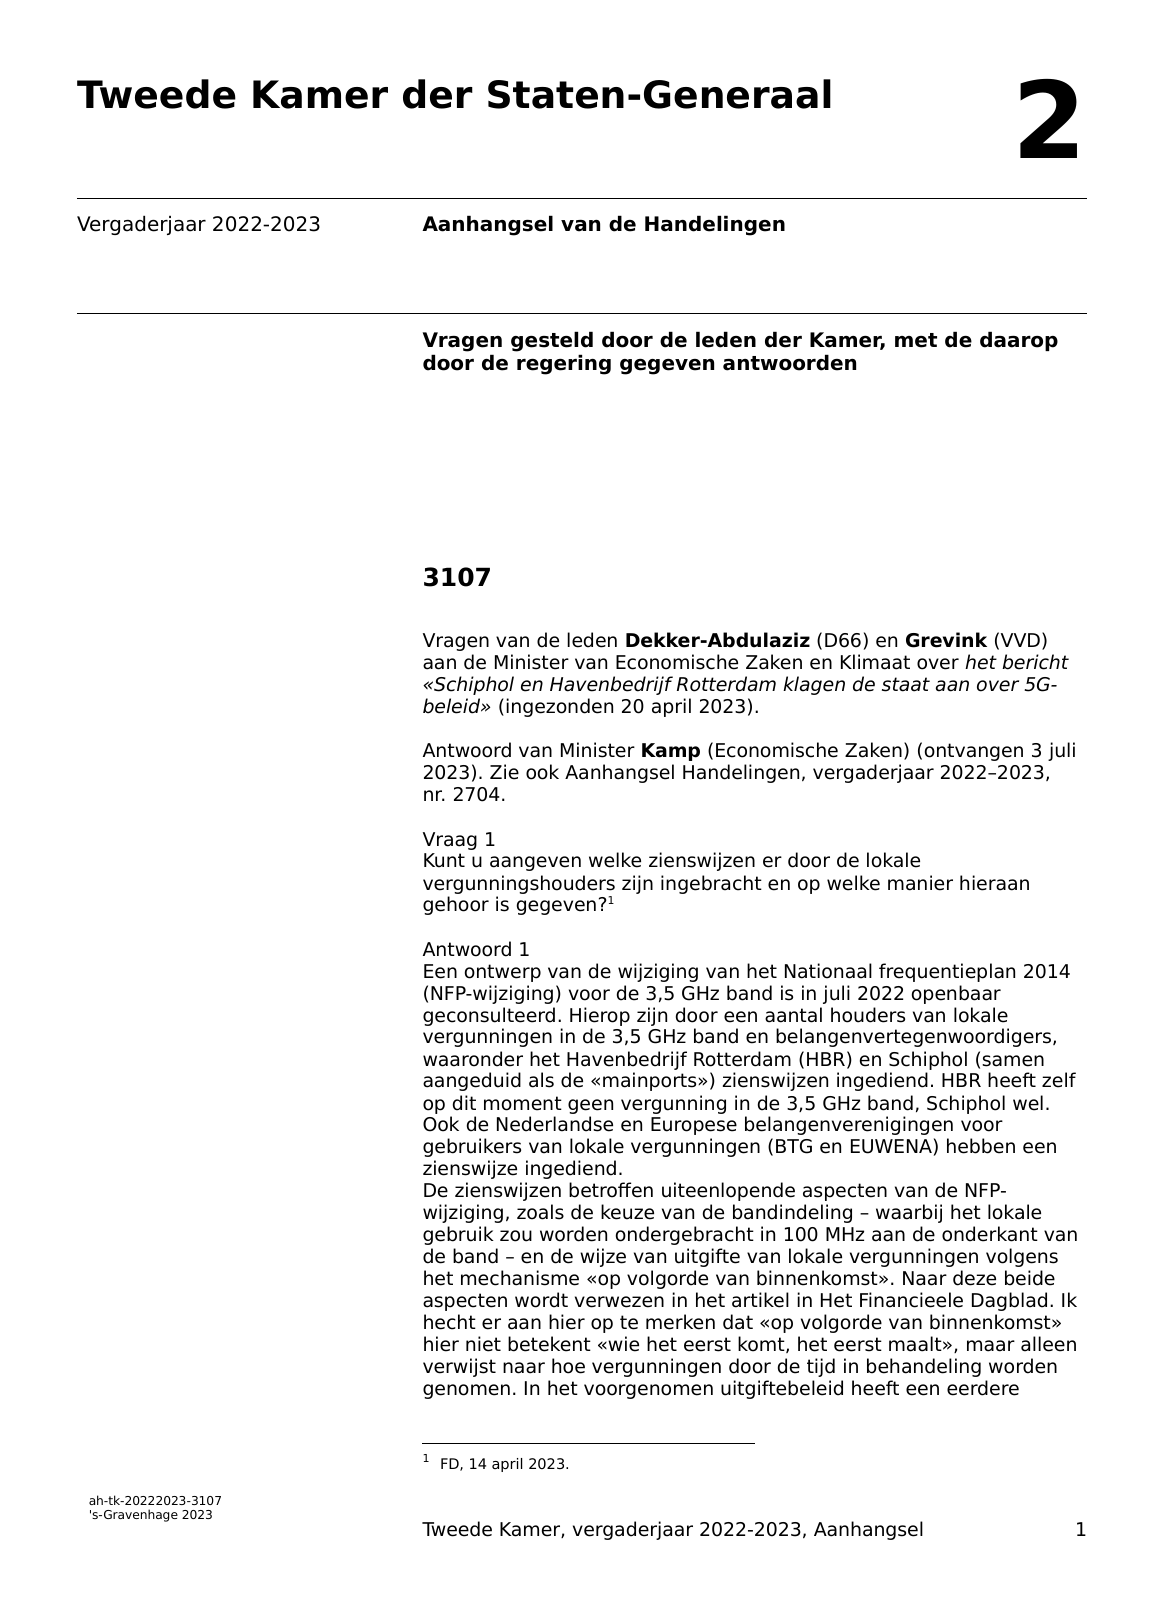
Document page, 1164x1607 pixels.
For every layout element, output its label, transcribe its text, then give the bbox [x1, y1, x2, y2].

text Kunt u aangeven welke zienswijzen er door de lokale vergunningshouders zijn ingebracht en op welke manier hieraan gehoor is gegeven? [422, 850, 1087, 916]
text Antwoord 1 [422, 938, 1087, 961]
table_cell Vragen gesteld door de leden der Kamer, met de daarop door de regering gegeven antwoorden [422, 314, 1087, 375]
text ah-tk-20222023-3107 [88, 1494, 323, 1508]
text Vragen van de leden Dekker-Abdulaziz (D66) en Grevink (VVD) aan de Minister van Economische Zaken en Klimaat over het bericht «Schiphol en Havenbedrijf Rotterdam klagen de staat aan over 5G-beleid» (ingezonden 20 april 2023). [422, 630, 1087, 718]
text De zienswijzen betroffen uiteenlopende aspecten van de NFP-wijziging, zoals de keuze van de bandindeling – waarbij het lokale gebruik zou worden ondergebracht in 100 MHz aan de onderkant van de band – en de wijze van uitgifte van lokale vergunningen volgens het mechanisme «op volgorde van binnenkomst». Naar deze beide aspecten wordt verwezen in het artikel in Het Financieele Dagblad. Ik hecht er aan hier op te merken dat «op volgorde van binnenkomst» hier niet betekent «wie het eerst komt, het eerst maalt», maar alleen verwijst naar hoe vergunningen door de tijd in behandeling worden genomen. In het voorgenomen uitgiftebeleid heeft een eerdere [422, 1180, 1087, 1400]
text 's-Gravenhage 2023 [88, 1508, 323, 1522]
table_header 2 [886, 59, 1087, 198]
text 3107 [422, 563, 1087, 592]
text Een ontwerp van de wijziging van het Nationaal frequentieplan 2014 (NFP-wijziging) voor de 3,5 GHz band is in juli 2022 openbaar geconsulteerd. Hierop zijn door een aantal houders van lokale vergunningen in de 3,5 GHz band en belangenvertegenwoordigers, waaronder het Havenbedrijf Rotterdam (HBR) en Schiphol (samen aangeduid als de «mainports») zienswijzen ingediend. HBR heeft zelf op dit moment geen vergunning in de 3,5 GHz band, Schiphol wel. Ook de Nederlandse en Europese belangenverenigingen voor gebruikers van lokale vergunningen (BTG en EUWENA) hebben een zienswijze ingediend. [422, 961, 1087, 1180]
table_header Tweede Kamer der Staten-Generaal [77, 59, 886, 198]
table_cell Vergaderjaar 2022-2023 [77, 199, 422, 313]
text Vraag 1 [422, 828, 1087, 850]
text FD, 14 april 2023. [422, 1452, 1087, 1474]
table_cell Aanhangsel van de Handelingen [422, 199, 1087, 313]
text Antwoord van Minister Kamp (Economische Zaken) (ontvangen 3 juli 2023). Zie ook Aanhangsel Handelingen, vergaderjaar 2022–2023, nr. 2704. [422, 740, 1087, 806]
table_cell [77, 314, 422, 375]
